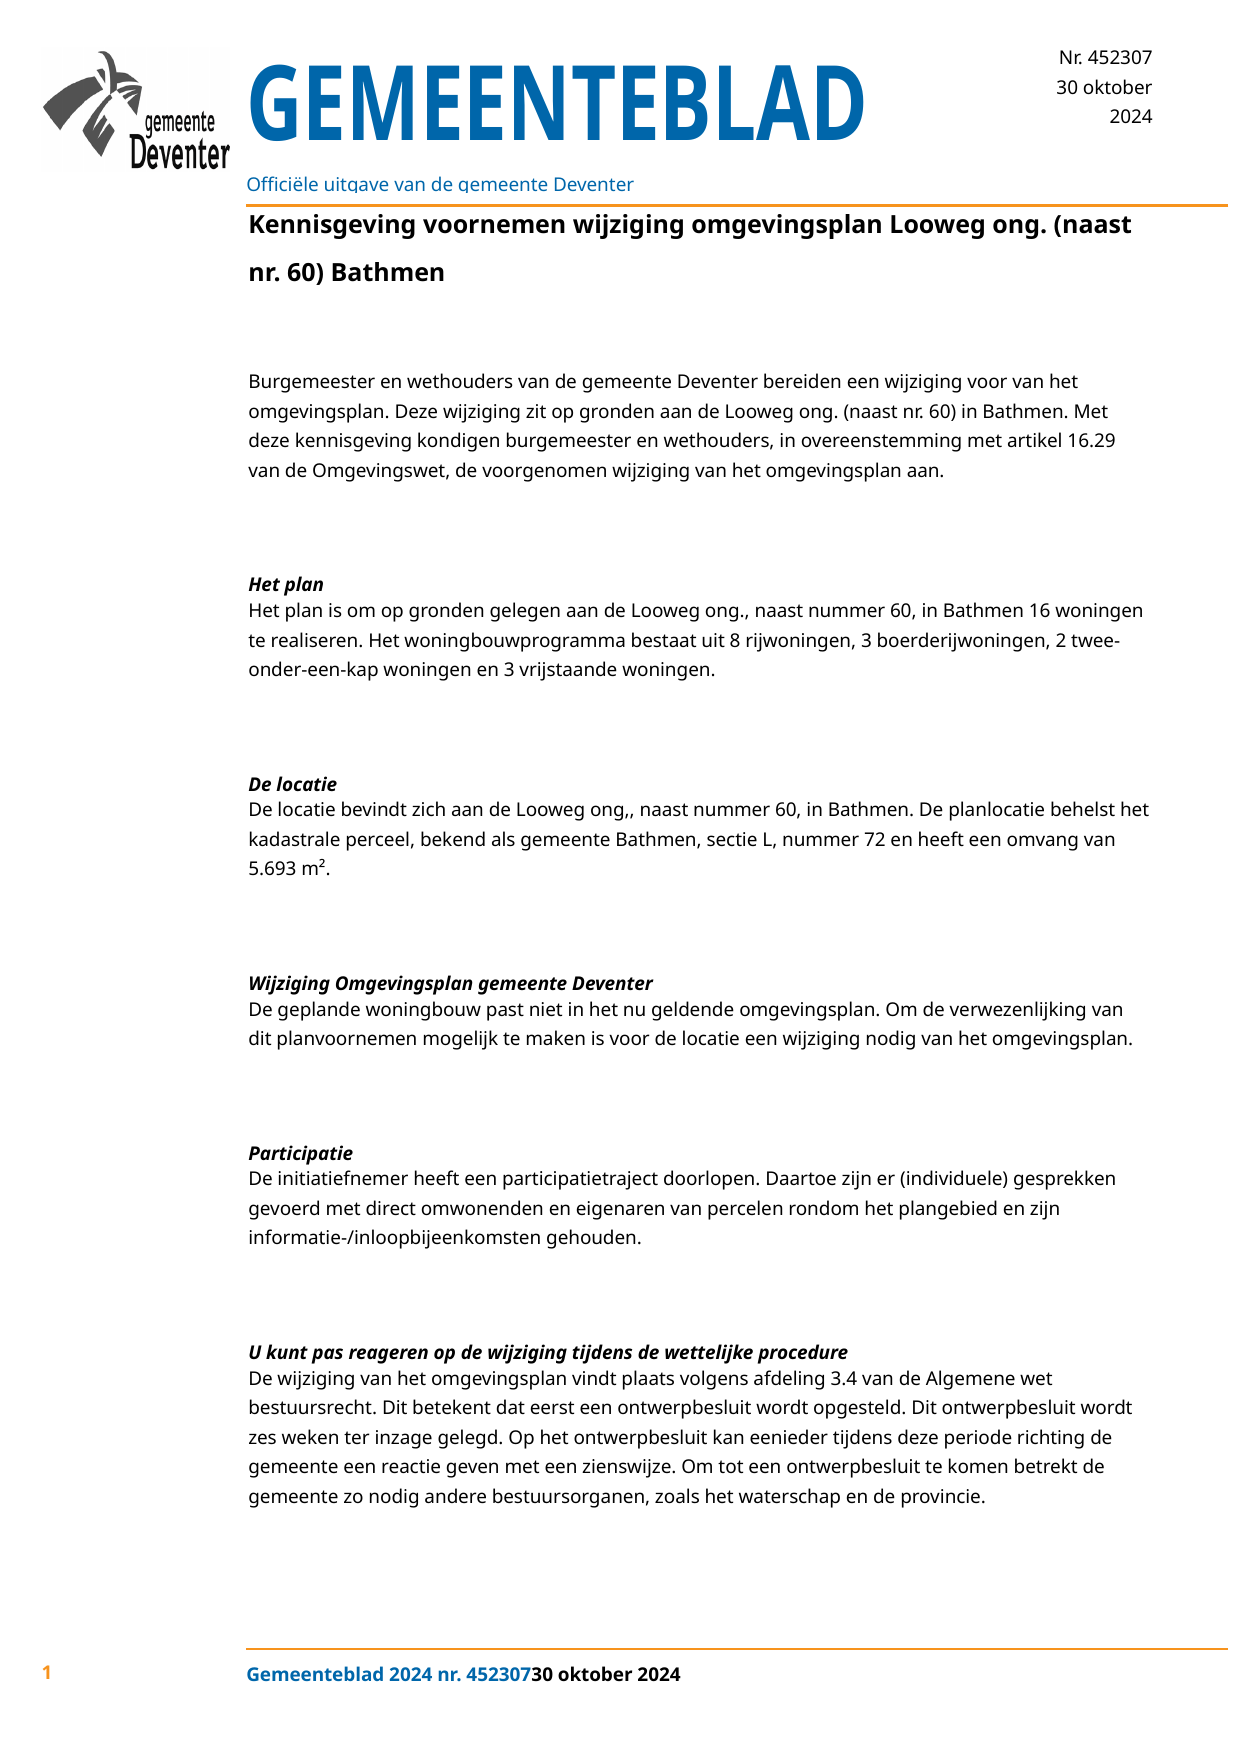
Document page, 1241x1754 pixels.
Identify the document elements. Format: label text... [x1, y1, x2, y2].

text De geplande woningbouw past niet in het nu geldende omgevingsplan. Om de verwezenlijking van dit planvoornemen mogelijk te maken is voor de locatie een wijziging nodig van het omgevingsplan. [248, 996, 1152, 1051]
text De wijziging van het omgevingsplan vindt plaats volgens afdeling 3.4 van de Algemene wet bestuursrecht. Dit betekent dat eerst een ontwerpbesluit wordt opgesteld. Dit ontwerpbesluit wordt zes weken ter inzage gelegd. Op het ontwerpbesluit kan eenieder tijdens deze periode richting de gemeente een reactie geven met een zienswijze. Om tot een ontwerpbesluit te komen betrekt de gemeente zo nodig andere bestuursorganen, zoals het waterschap en de provincie. [248, 1365, 1152, 1509]
text Participatie [248, 1140, 1152, 1165]
text De locatie [248, 771, 1152, 796]
text De locatie bevindt zich aan de Looweg ong,, naast nummer 60, in Bathmen. De planlocatie behelst het kadastrale perceel, bekend als gemeente Bathmen, sectie L, nummer 72 en heeft een omvang van 5.693 m². [248, 796, 1152, 881]
text Het plan [248, 571, 1152, 597]
text Burgemeester en wethouders van de gemeente Deventer bereiden een wijziging voor van het omgevingsplan. Deze wijziging zit op gronden aan de Looweg ong. (naast nr. 60) in Bathmen. Met deze kennisgeving kondigen burgemeester en wethouders, in overeenstemming met artikel 16.29 van de Omgevingswet, de voorgenomen wijziging van het omgevingsplan aan. [248, 368, 1152, 483]
text De initiatiefnemer heeft een participatietraject doorlopen. Daartoe zijn er (individuele) gesprekken gevoerd met direct omwonenden en eigenaren van percelen rondom het plangebied en zijn informatie-/inloopbijeenkomsten gehouden. [248, 1165, 1152, 1250]
text U kunt pas reageren op de wijziging tijdens de wettelijke procedure [248, 1339, 1152, 1365]
picture [41, 47, 231, 172]
text Wijziging Omgevingsplan gemeente Deventer [248, 970, 1152, 996]
text Kennisgeving voornemen wijziging omgevingsplan Looweg ong. (naast nr. 60) Bathmen [248, 207, 1152, 288]
text Het plan is om op gronden gelegen aan de Looweg ong., naast nummer 60, in Bathmen 16 woningen te realiseren. Het woningbouwprogramma bestaat uit 8 rijwoningen, 3 boerderijwoningen, 2 twee-onder-een-kap woningen en 3 vrijstaande woningen. [248, 597, 1152, 682]
